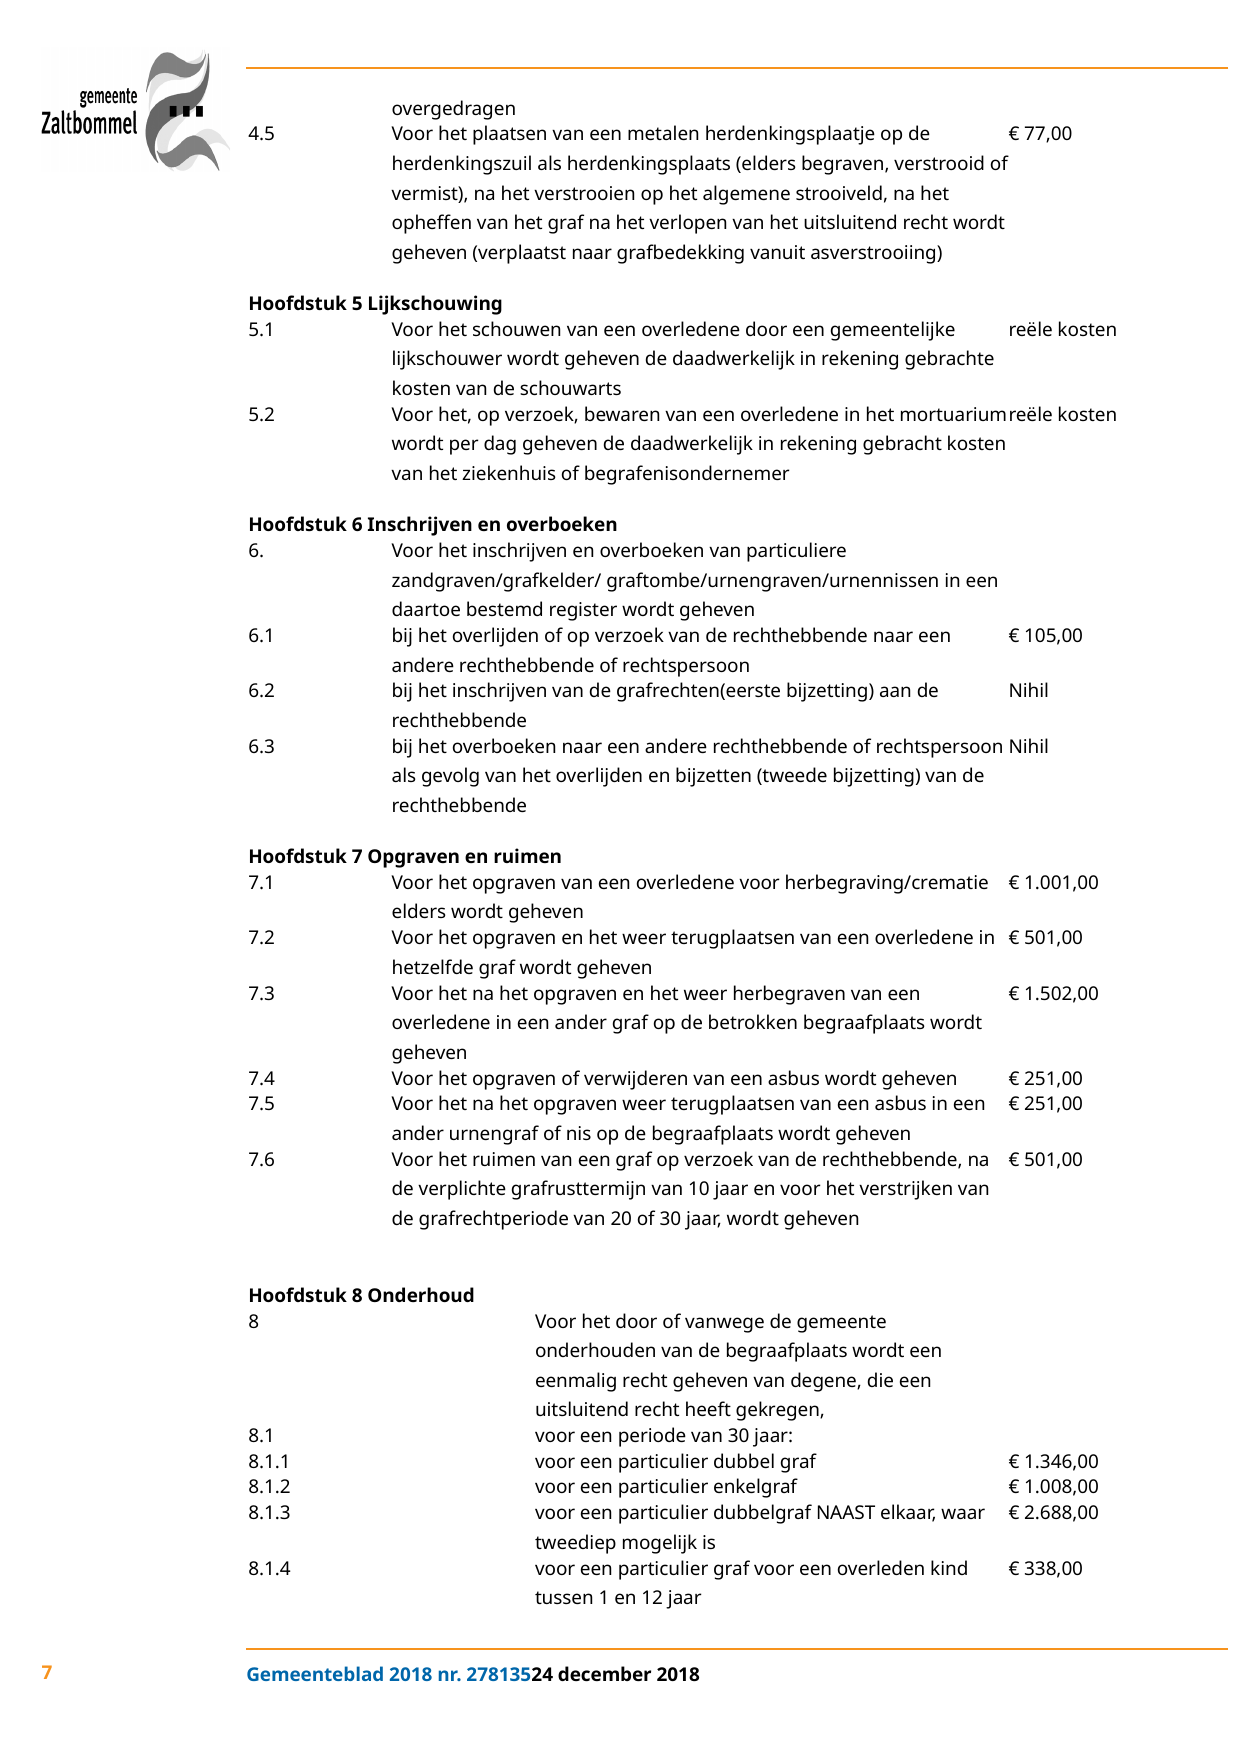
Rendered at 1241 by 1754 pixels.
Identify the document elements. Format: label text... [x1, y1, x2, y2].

table_cell Voor het opgraven van een overledene voor herbegraving/crematie elders wordt geheven [391, 869, 1008, 924]
table_cell € 77,00 [1008, 121, 1152, 264]
table_cell 4.5 [248, 121, 391, 264]
table_cell bij het overlijden of op verzoek van de rechthebbende naar een andere rechthebbende of rechtspersoon [391, 622, 1008, 677]
table_cell [1008, 1422, 1152, 1448]
table_cell 6. [248, 537, 391, 622]
table_cell € 1.001,00 [1008, 869, 1152, 924]
table_cell 8.1.1 [248, 1448, 535, 1474]
table_cell Voor het inschrijven en overboeken van particuliere zandgraven/grafkelder/ graftombe/urnengraven/urnennissen in een daartoe bestemd register wordt geheven [391, 537, 1008, 622]
table_cell € 105,00 [1008, 622, 1152, 677]
table_cell Voor het opgraven en het weer terugplaatsen van een overledene in hetzelfde graf wordt geheven [391, 925, 1008, 980]
table_cell [1008, 844, 1152, 869]
table_cell voor een particulier dubbelgraf NAAST elkaar, waar tweediep mogelijk is [535, 1500, 1008, 1555]
table_cell voor een periode van 30 jaar: [535, 1422, 1008, 1448]
table_cell € 1.346,00 [1008, 1448, 1152, 1474]
table_cell [1008, 1231, 1152, 1256]
table_cell [391, 265, 1008, 290]
table_cell Voor het opgraven of verwijderen van een asbus wordt geheven [391, 1065, 1008, 1090]
table_cell voor een particulier dubbel graf [535, 1448, 1008, 1474]
table_cell 5.2 [248, 401, 391, 486]
table_cell 8.1.2 [248, 1474, 535, 1499]
table_cell 7.3 [248, 980, 391, 1065]
table_cell Voor het na het opgraven en het weer herbegraven van een overledene in een ander graf op de betrokken begraafplaats wordt geheven [391, 980, 1008, 1065]
picture [41, 47, 231, 172]
table_cell Voor het, op verzoek, bewaren van een overledene in het mortuarium wordt per dag geheven de daadwerkelijk in rekening gebracht kosten van het ziekenhuis of begrafenisondernemer [391, 401, 1008, 486]
table_cell 6.2 [248, 678, 391, 733]
table_cell Hoofdstuk 7 Opgraven en ruimen [248, 844, 1008, 869]
table_cell Voor het ruimen van een graf op verzoek van de rechthebbende, na de verplichte grafrusttermijn van 10 jaar en voor het verstrijken van de grafrechtperiode van 20 of 30 jaar, wordt geheven [391, 1146, 1008, 1231]
table_cell [1008, 265, 1152, 290]
table_cell 8.1 [248, 1422, 535, 1448]
table_cell [1008, 1308, 1152, 1422]
table_cell Hoofdstuk 5 Lijkschouwing [248, 290, 1008, 316]
table_cell voor een particulier enkelgraf [535, 1474, 1008, 1499]
table_cell 7.2 [248, 925, 391, 980]
table_cell bij het overboeken naar een andere rechthebbende of rechtspersoon als gevolg van het overlijden en bijzetten (tweede bijzetting) van de rechthebbende [391, 733, 1008, 818]
table_cell [1008, 486, 1152, 512]
table_cell 7.4 [248, 1065, 391, 1090]
table_cell € 501,00 [1008, 1146, 1152, 1231]
table_cell overgedragen [391, 95, 1008, 121]
table_cell 7.6 [248, 1146, 391, 1231]
table_cell Hoofdstuk 6 Inschrijven en overboeken [248, 512, 1008, 537]
table_cell [391, 1231, 1008, 1256]
table_cell € 338,00 [1008, 1555, 1152, 1610]
table_cell € 251,00 [1008, 1090, 1152, 1146]
table_cell [248, 818, 391, 843]
table_cell € 501,00 [1008, 925, 1152, 980]
table_cell [391, 818, 1008, 843]
table_cell € 1.502,00 [1008, 980, 1152, 1065]
table_cell [1008, 290, 1152, 316]
table_cell € 2.688,00 [1008, 1500, 1152, 1555]
table_cell voor een particulier graf voor een overleden kind tussen 1 en 12 jaar [535, 1555, 1008, 1610]
table_cell [1008, 95, 1152, 121]
table_cell 8.1.4 [248, 1555, 535, 1610]
table_cell 5.1 [248, 316, 391, 401]
table_cell 6.1 [248, 622, 391, 677]
table_cell Voor het na het opgraven weer terugplaatsen van een asbus in een ander urnengraf of nis op de begraafplaats wordt geheven [391, 1090, 1008, 1146]
table_cell [248, 1256, 1008, 1282]
table_cell 7.1 [248, 869, 391, 924]
table_cell [1008, 818, 1152, 843]
table_cell [248, 486, 391, 512]
table_cell 6.3 [248, 733, 391, 818]
table_cell [1008, 537, 1152, 622]
table_cell Voor het schouwen van een overledene door een gemeentelijke lijkschouwer wordt geheven de daadwerkelijk in rekening gebrachte kosten van de schouwarts [391, 316, 1008, 401]
table_cell Voor het door of vanwege de gemeente onderhouden van de begraafplaats wordt een eenmalig recht geheven van degene, die een uitsluitend recht heeft gekregen, [535, 1308, 1008, 1422]
table_cell Nihil [1008, 733, 1152, 818]
table_cell Voor het plaatsen van een metalen herdenkingsplaatje op de herdenkingszuil als herdenkingsplaats (elders begraven, verstrooid of vermist), na het verstrooien op het algemene strooiveld, na het opheffen van het graf na het verlopen van het uitsluitend recht wordt geheven (verplaatst naar grafbedekking vanuit asverstrooiing) [391, 121, 1008, 264]
table_cell Hoofdstuk 8 Onderhoud [248, 1282, 1008, 1308]
table_cell [1008, 512, 1152, 537]
table_cell [248, 95, 391, 121]
table_cell 7.5 [248, 1090, 391, 1146]
table_cell [248, 265, 391, 290]
table_cell reële kosten [1008, 401, 1152, 486]
table_cell reële kosten [1008, 316, 1152, 401]
table_cell Nihil [1008, 678, 1152, 733]
table_cell 8.1.3 [248, 1500, 535, 1555]
table_cell [1008, 1282, 1152, 1308]
table_cell [391, 486, 1008, 512]
table_cell [248, 1231, 391, 1256]
table_cell € 1.008,00 [1008, 1474, 1152, 1499]
table_cell 8 [248, 1308, 535, 1422]
table_cell bij het inschrijven van de grafrechten(eerste bijzetting) aan de rechthebbende [391, 678, 1008, 733]
table_cell € 251,00 [1008, 1065, 1152, 1090]
table_cell [1008, 1256, 1152, 1282]
